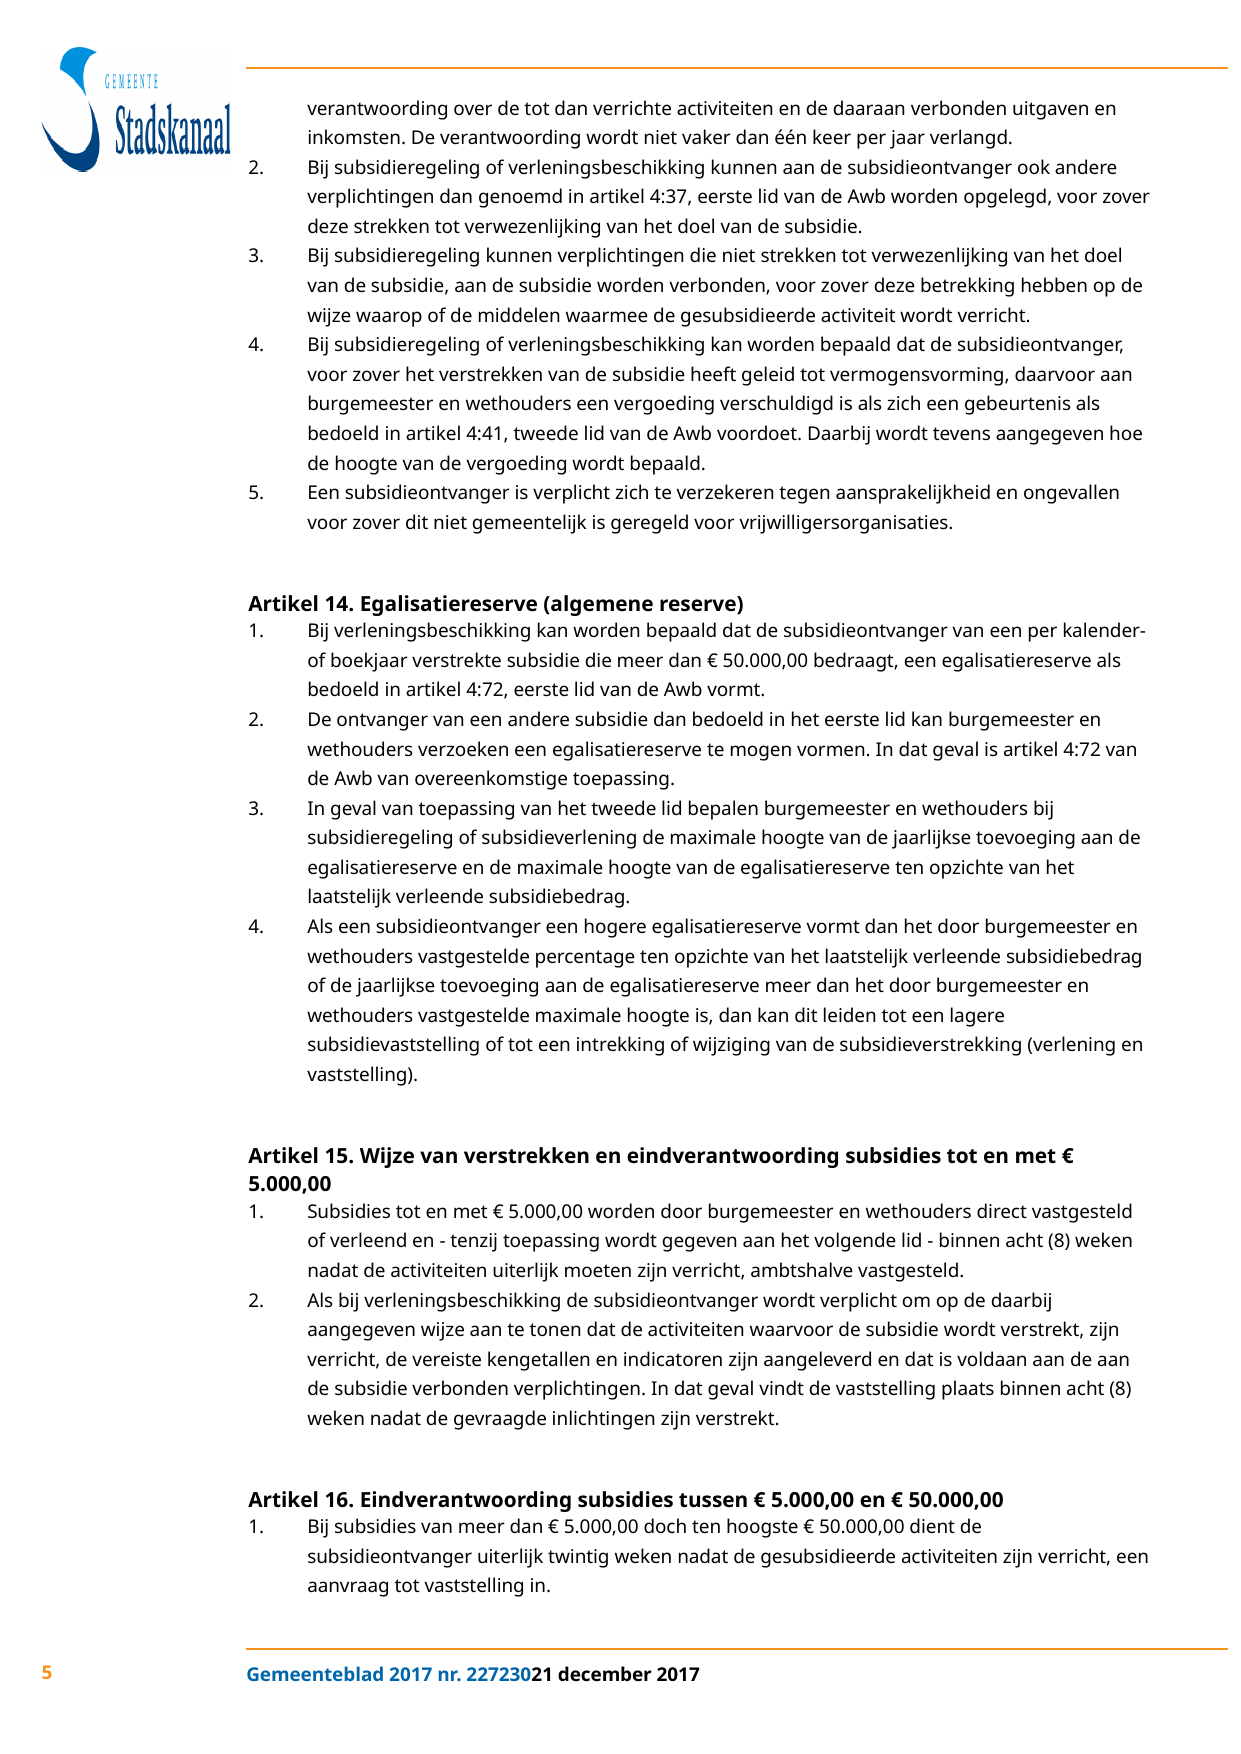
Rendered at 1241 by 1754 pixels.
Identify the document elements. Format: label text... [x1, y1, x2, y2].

list verantwoording over de tot dan verrichte activiteiten en de daaraan verbonden uitgaven en inkomsten. De verantwoording wordt niet vaker dan één keer per jaar verlangd. [248, 95, 1152, 150]
list De ontvanger van een andere subsidie dan bedoeld in het eerste lid kan burgemeester en wethouders verzoeken een egalisatiereserve te mogen vormen. In dat geval is artikel 4:72 van de Awb van overeenkomstige toepassing. [248, 706, 1152, 791]
list Bij subsidieregeling of verleningsbeschikking kunnen aan de subsidieontvanger ook andere verplichtingen dan genoemd in artikel 4:37, eerste lid van de Awb worden opgelegd, voor zover deze strekken tot verwezenlijking van het doel van de subsidie. [248, 154, 1152, 239]
list Subsidies tot en met € 5.000,00 worden door burgemeester en wethouders direct vastgesteld of verleend en - tenzij toepassing wordt gegeven aan het volgende lid - binnen acht (8) weken nadat de activiteiten uiterlijk moeten zijn verricht, ambtshalve vastgesteld. [248, 1198, 1152, 1283]
list Een subsidieontvanger is verplicht zich te verzekeren tegen aansprakelijkheid en ongevallen voor zover dit niet gemeentelijk is geregeld voor vrijwilligersorganisaties. [248, 479, 1152, 535]
list Bij subsidieregeling kunnen verplichtingen die niet strekken tot verwezenlijking van het doel van de subsidie, aan de subsidie worden verbonden, voor zover deze betrekking hebben op de wijze waarop of de middelen waarmee de gesubsidieerde activiteit wordt verricht. [248, 243, 1152, 328]
list Bij subsidies van meer dan € 5.000,00 doch ten hoogste € 50.000,00 dient de subsidieontvanger uiterlijk twintig weken nadat de gesubsidieerde activiteiten zijn verricht, een aanvraag tot vaststelling in. [248, 1513, 1152, 1598]
text Artikel 15. Wijze van verstrekken en eindverantwoording subsidies tot en met € 5.000,00 [248, 1141, 1152, 1198]
list Bij subsidieregeling of verleningsbeschikking kan worden bepaald dat de subsidieontvanger, voor zover het verstrekken van de subsidie heeft geleid tot vermogensvorming, daarvoor aan burgemeester en wethouders een vergoeding verschuldigd is als zich een gebeurtenis als bedoeld in artikel 4:41, tweede lid van de Awb voordoet. Daarbij wordt tevens aangegeven hoe de hoogte van de vergoeding wordt bepaald. [248, 331, 1152, 476]
list Bij verleningsbeschikking kan worden bepaald dat de subsidieontvanger van een per kalender- of boekjaar verstrekte subsidie die meer dan € 50.000,00 bedraagt, een egalisatiereserve als bedoeld in artikel 4:72, eerste lid van de Awb vormt. [248, 617, 1152, 702]
list In geval van toepassing van het tweede lid bepalen burgemeester en wethouders bij subsidieregeling of subsidieverlening de maximale hoogte van de jaarlijkse toevoeging aan de egalisatiereserve en de maximale hoogte van de egalisatiereserve ten opzichte van het laatstelijk verleende subsidiebedrag. [248, 795, 1152, 909]
list Als een subsidieontvanger een hogere egalisatiereserve vormt dan het door burgemeester en wethouders vastgestelde percentage ten opzichte van het laatstelijk verleende subsidiebedrag of de jaarlijkse toevoeging aan de egalisatiereserve meer dan het door burgemeester en wethouders vastgestelde maximale hoogte is, dan kan dit leiden tot een lagere subsidievaststelling of tot een intrekking of wijziging van de subsidieverstrekking (verlening en vaststelling). [248, 913, 1152, 1087]
text Artikel 16. Eindverantwoording subsidies tussen € 5.000,00 en € 50.000,00 [248, 1485, 1152, 1513]
picture [41, 47, 231, 172]
list Als bij verleningsbeschikking de subsidieontvanger wordt verplicht om op de daarbij aangegeven wijze aan te tonen dat de activiteiten waarvoor de subsidie wordt verstrekt, zijn verricht, de vereiste kengetallen en indicatoren zijn aangeleverd en dat is voldaan aan de aan de subsidie verbonden verplichtingen. In dat geval vindt de vaststelling plaats binnen acht (8) weken nadat de gevraagde inlichtingen zijn verstrekt. [248, 1287, 1152, 1431]
text Artikel 14. Egalisatiereserve (algemene reserve) [248, 589, 1152, 617]
